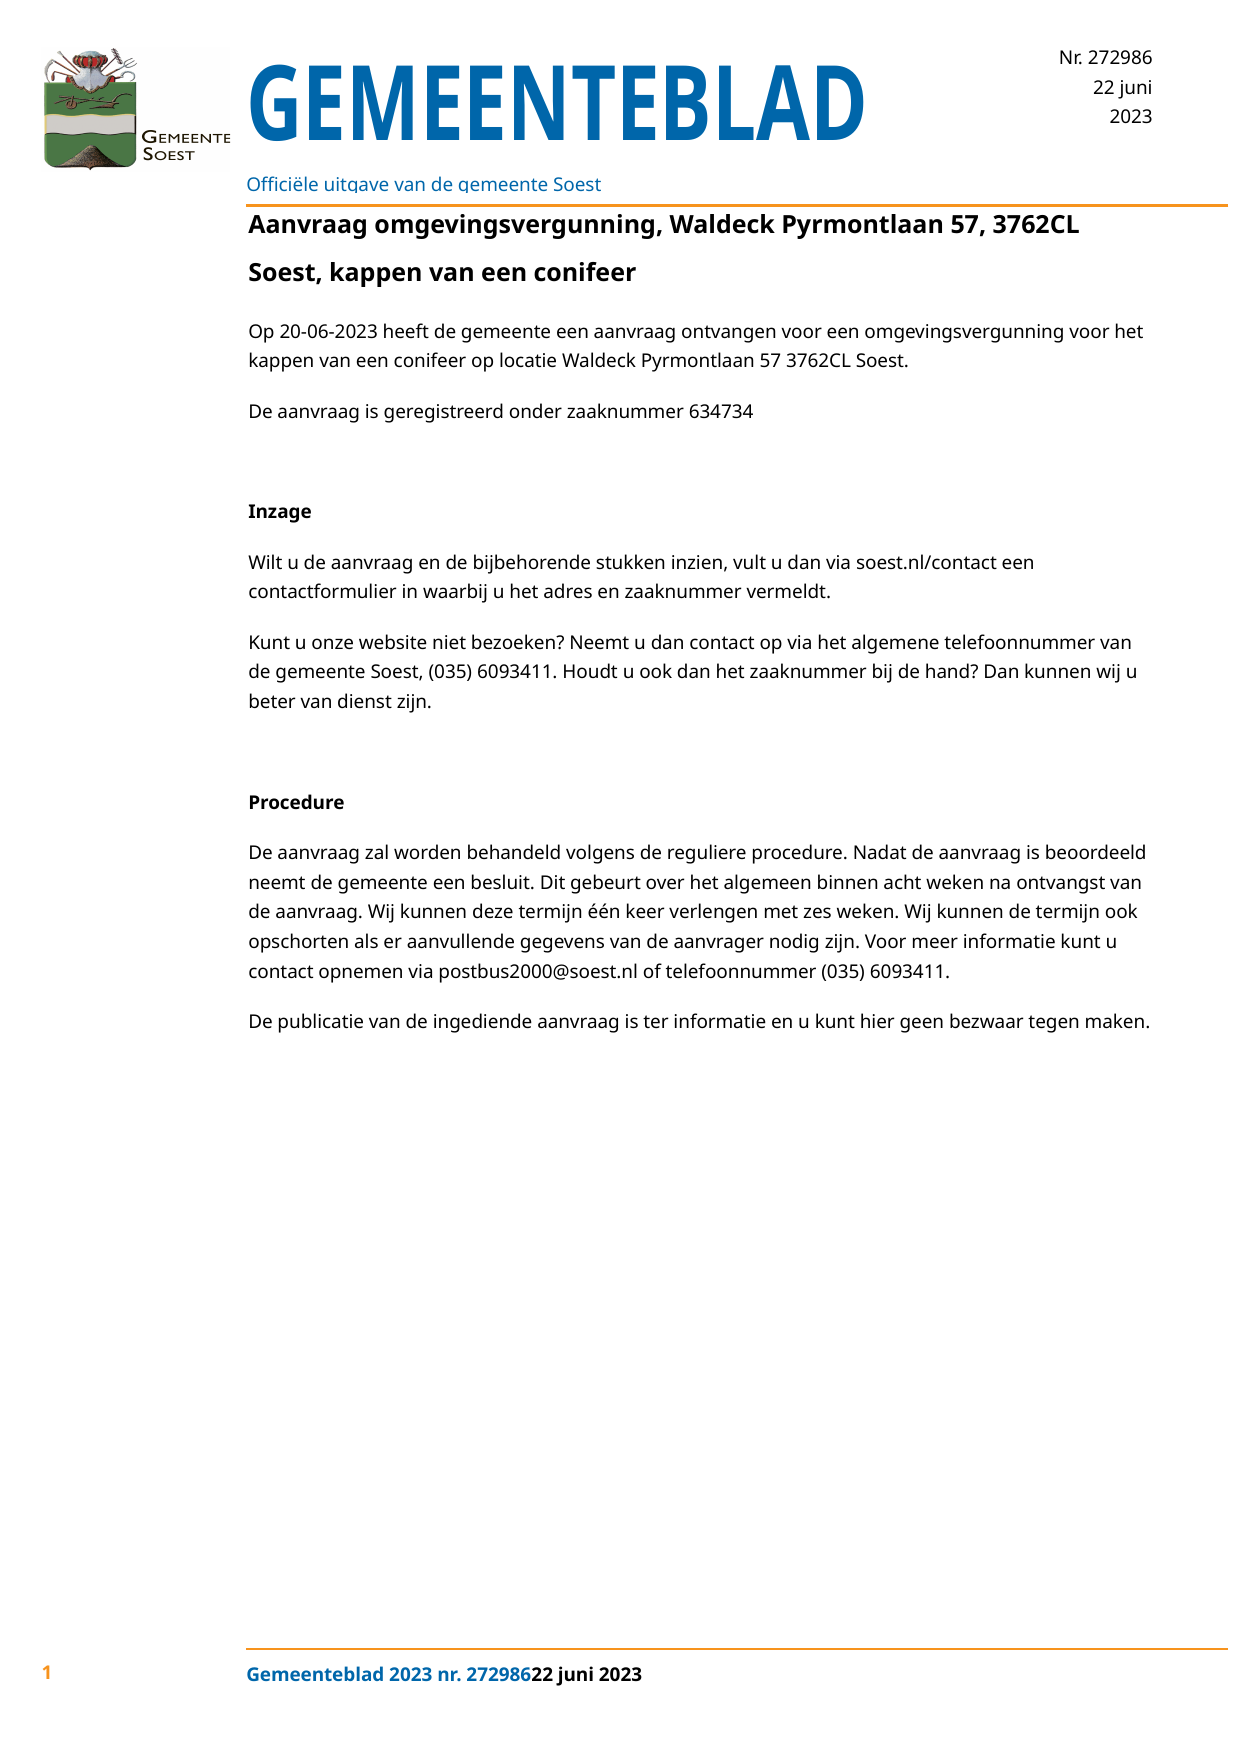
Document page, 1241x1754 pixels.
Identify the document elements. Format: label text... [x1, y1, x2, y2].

text Inzage [248, 499, 1152, 524]
text Op 20-06-2023 heeft de gemeente een aanvraag ontvangen voor een omgevingsvergunning voor het kappen van een conifeer op locatie Waldeck Pyrmontlaan 57 3762CL Soest. [248, 318, 1152, 373]
text Wilt u de aanvraag en de bijbehorende stukken inzien, vult u dan via soest.nl/contact een contactformulier in waarbij u het adres en zaaknummer vermeldt. [248, 549, 1152, 604]
text De aanvraag is geregistreerd onder zaaknummer 634734 [248, 398, 1152, 424]
picture [41, 47, 231, 172]
text Procedure [248, 789, 1152, 815]
text Kunt u onze website niet bezoeken? Neemt u dan contact op via het algemene telefoonnummer van de gemeente Soest, (035) 6093411. Houdt u ook dan het zaaknummer bij de hand? Dan kunnen wij u beter van dienst zijn. [248, 629, 1152, 714]
text De aanvraag zal worden behandeld volgens de reguliere procedure. Nadat de aanvraag is beoordeeld neemt de gemeente een besluit. Dit gebeurt over het algemeen binnen acht weken na ontvangst van de aanvraag. Wij kunnen deze termijn één keer verlengen met zes weken. Wij kunnen de termijn ook opschorten als er aanvullende gegevens van de aanvrager nodig zijn. Voor meer informatie kunt u contact opnemen via postbus2000@soest.nl of telefoonnummer (035) 6093411. [248, 839, 1152, 984]
text De publicatie van de ingediende aanvraag is ter informatie en u kunt hier geen bezwaar tegen maken. [248, 1008, 1152, 1034]
text Aanvraag omgevingsvergunning, Waldeck Pyrmontlaan 57, 3762CL Soest, kappen van een conifeer [248, 207, 1152, 288]
